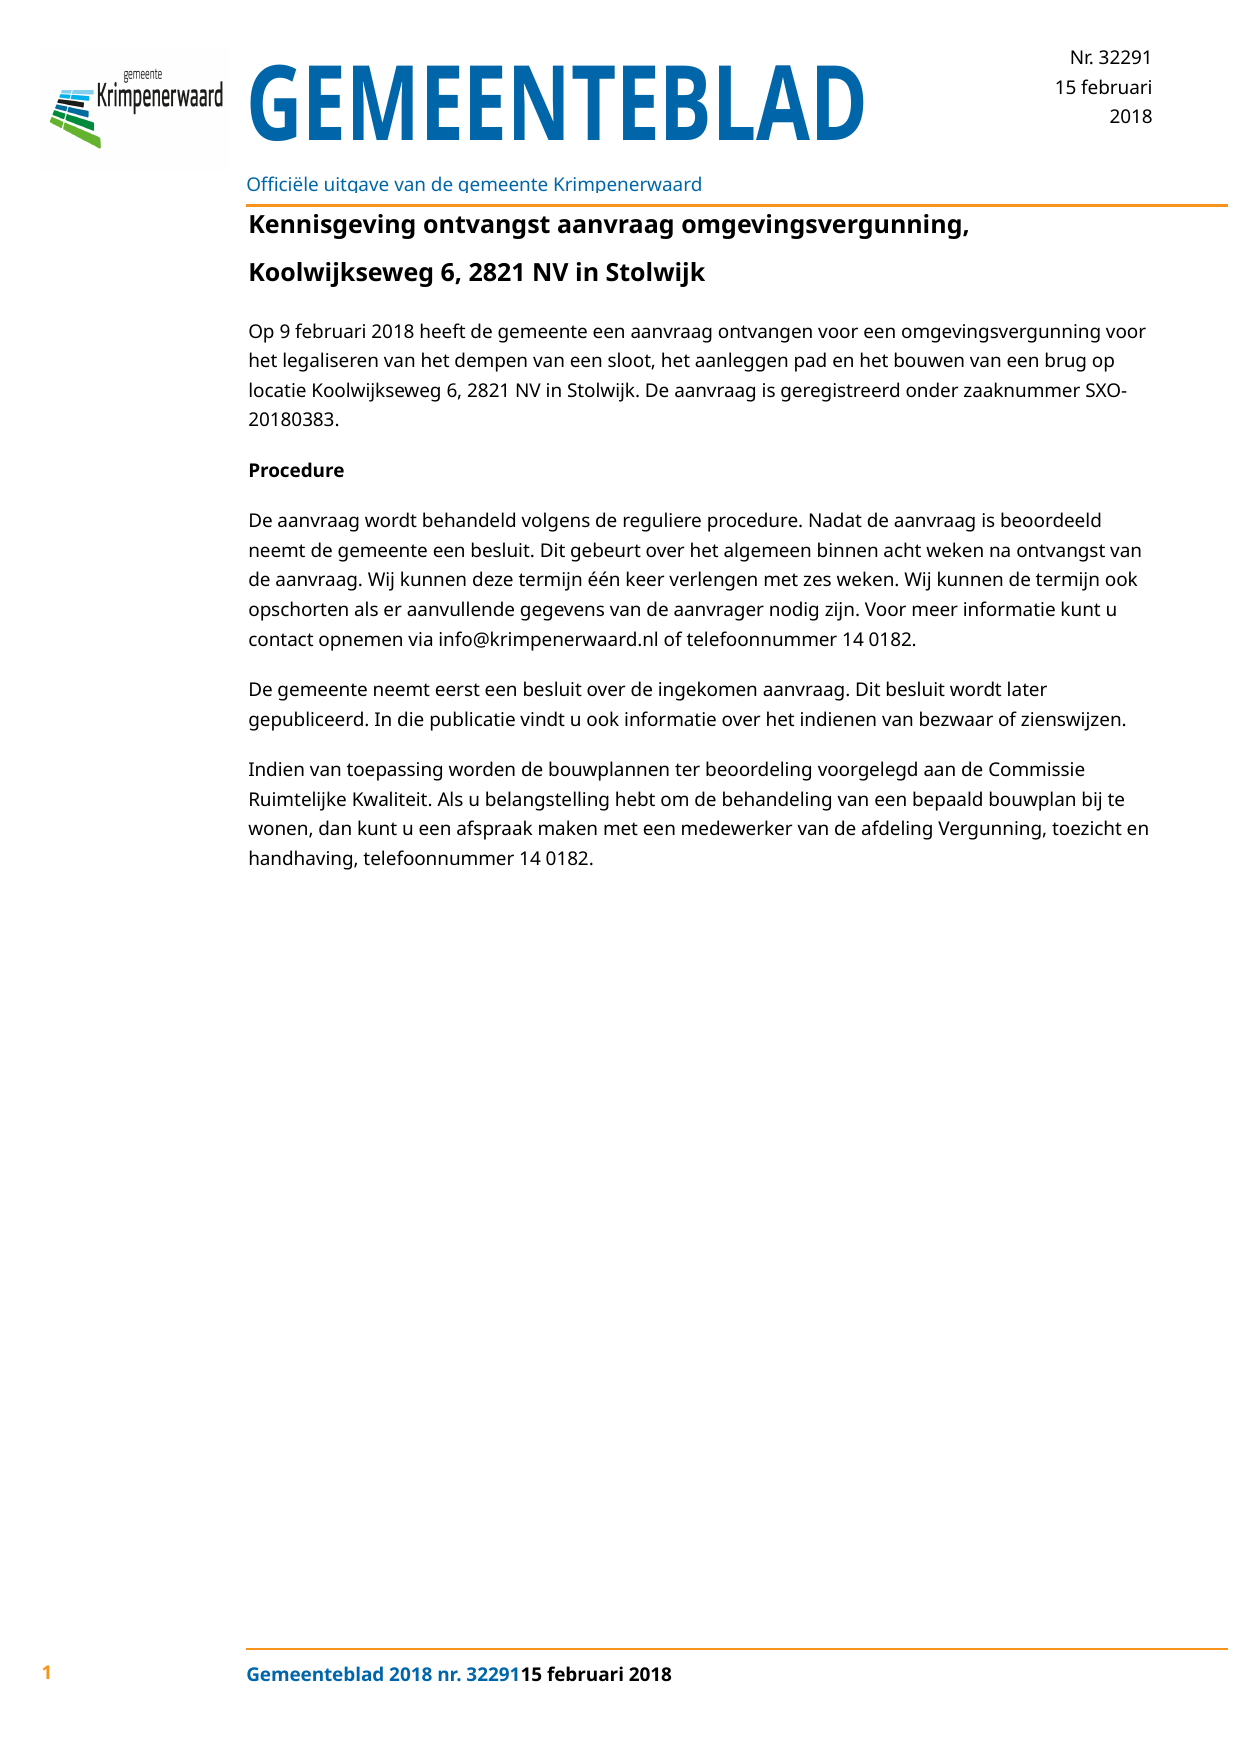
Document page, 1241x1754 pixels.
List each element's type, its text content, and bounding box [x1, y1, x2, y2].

picture [41, 47, 231, 172]
text Op 9 februari 2018 heeft de gemeente een aanvraag ontvangen voor een omgevingsvergunning voor het legaliseren van het dempen van een sloot, het aanleggen pad en het bouwen van een brug op locatie Koolwijkseweg 6, 2821 NV in Stolwijk. De aanvraag is geregistreerd onder zaaknummer SXO-20180383. [248, 318, 1152, 432]
text Procedure [248, 457, 1152, 483]
text De aanvraag wordt behandeld volgens de reguliere procedure. Nadat de aanvraag is beoordeeld neemt de gemeente een besluit. Dit gebeurt over het algemeen binnen acht weken na ontvangst van de aanvraag. Wij kunnen deze termijn één keer verlengen met zes weken. Wij kunnen de termijn ook opschorten als er aanvullende gegevens van de aanvrager nodig zijn. Voor meer informatie kunt u contact opnemen via info@krimpenerwaard.nl of telefoonnummer 14 0182. [248, 507, 1152, 652]
text Indien van toepassing worden de bouwplannen ter beoordeling voorgelegd aan de Commissie Ruimtelijke Kwaliteit. Als u belangstelling hebt om de behandeling van een bepaald bouwplan bij te wonen, dan kunt u een afspraak maken met een medewerker van de afdeling Vergunning, toezicht en handhaving, telefoonnummer 14 0182. [248, 756, 1152, 871]
text De gemeente neemt eerst een besluit over de ingekomen aanvraag. Dit besluit wordt later gepubliceerd. In die publicatie vindt u ook informatie over het indienen van bezwaar of zienswijzen. [248, 676, 1152, 732]
text Kennisgeving ontvangst aanvraag omgevingsvergunning, Koolwijkseweg 6, 2821 NV in Stolwijk [248, 207, 1152, 288]
